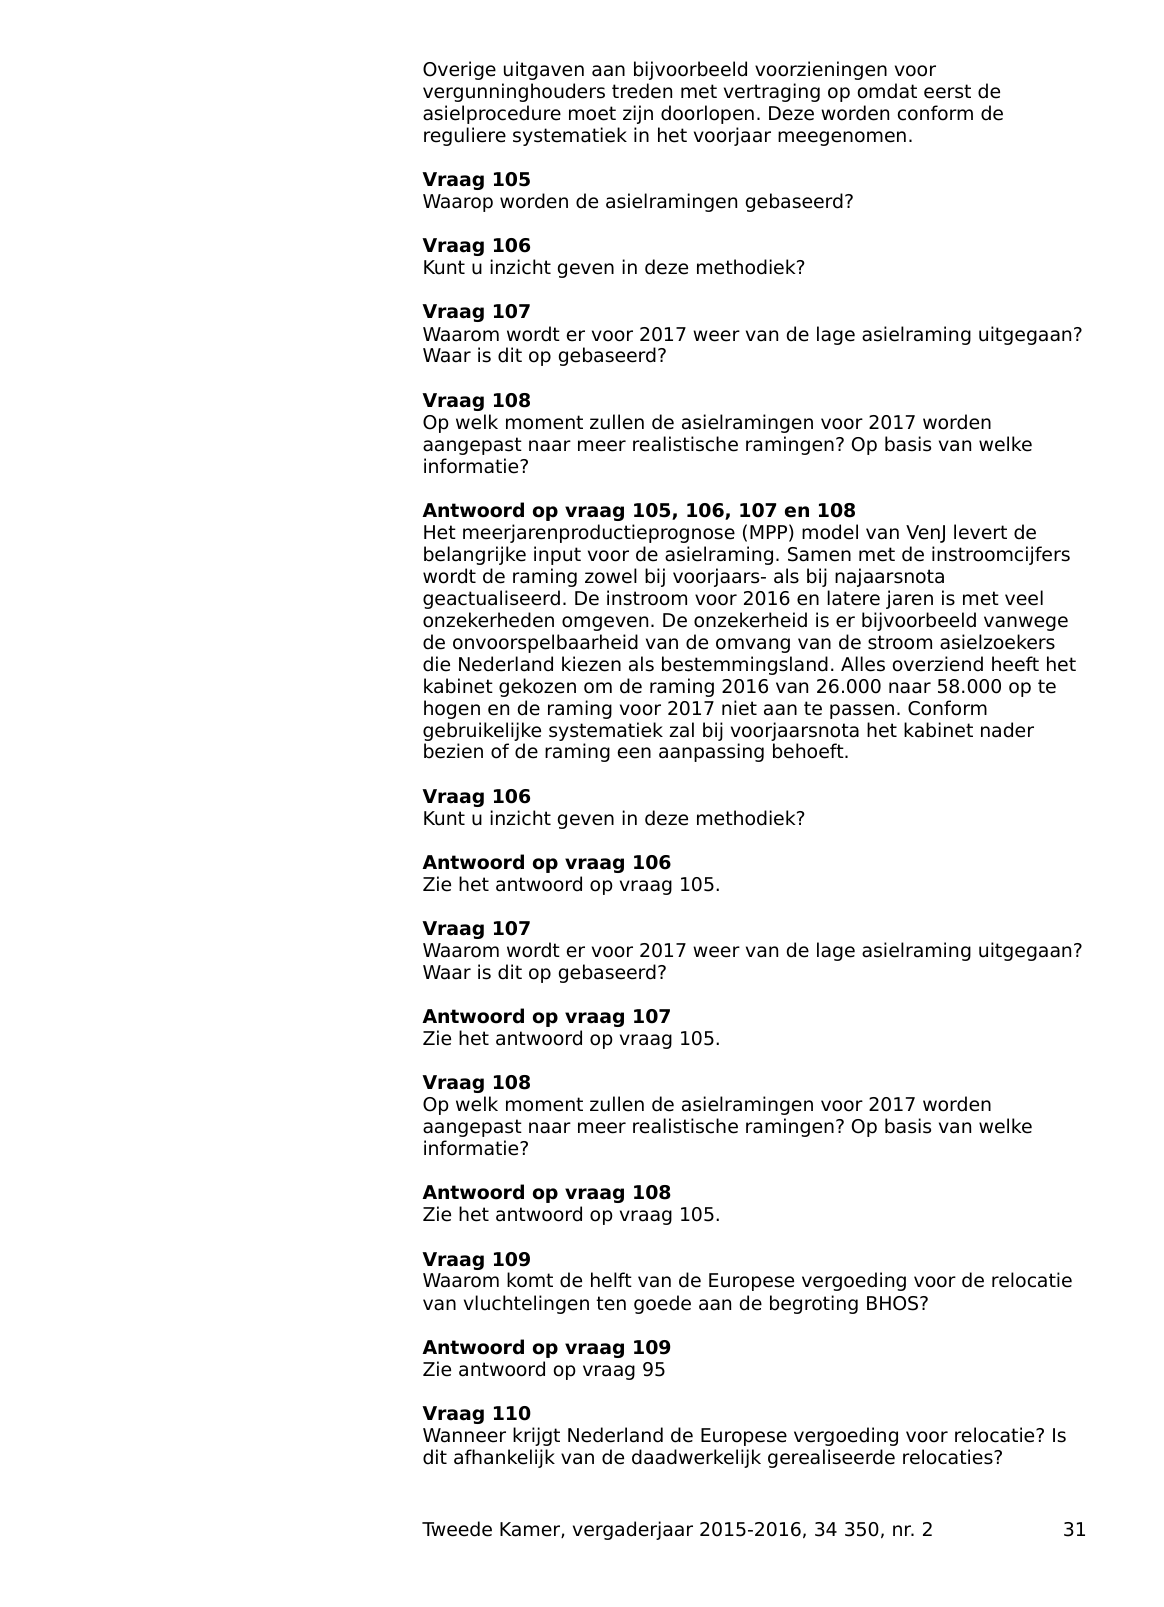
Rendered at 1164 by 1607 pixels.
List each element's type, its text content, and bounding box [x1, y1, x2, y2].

text Waarom wordt er voor 2017 weer van de lage asielraming uitgegaan? Waar is dit op gebaseerd? [422, 323, 1087, 367]
text Vraag 105 [422, 169, 1087, 191]
text Vraag 106 [422, 235, 1087, 257]
text Kunt u inzicht geven in deze methodiek? [422, 257, 1087, 279]
text Kunt u inzicht geven in deze methodiek? [422, 808, 1087, 829]
text Antwoord op vraag 105, 106, 107 en 108 [422, 500, 1087, 522]
text Vraag 107 [422, 918, 1087, 940]
text Op welk moment zullen de asielramingen voor 2017 worden aangepast naar meer realistische ramingen? Op basis van welke informatie? [422, 1094, 1087, 1160]
text Vraag 108 [422, 389, 1087, 412]
text Vraag 107 [422, 301, 1087, 323]
text Wanneer krijgt Nederland de Europese vergoeding voor relocatie? Is dit afhankelijk van de daadwerkelijk gerealiseerde relocaties? [422, 1425, 1087, 1469]
text Zie het antwoord op vraag 105. [422, 1204, 1087, 1226]
text Antwoord op vraag 107 [422, 1006, 1087, 1028]
text Overige uitgaven aan bijvoorbeeld voorzieningen voor vergunninghouders treden met vertraging op omdat eerst de asielprocedure moet zijn doorlopen. Deze worden conform de reguliere systematiek in het voorjaar meegenomen. [422, 59, 1087, 147]
text Vraag 108 [422, 1072, 1087, 1094]
text Op welk moment zullen de asielramingen voor 2017 worden aangepast naar meer realistische ramingen? Op basis van welke informatie? [422, 412, 1087, 477]
text Vraag 110 [422, 1403, 1087, 1425]
text Antwoord op vraag 106 [422, 852, 1087, 874]
text Waarop worden de asielramingen gebaseerd? [422, 191, 1087, 213]
text Antwoord op vraag 108 [422, 1182, 1087, 1204]
text Zie antwoord op vraag 95 [422, 1358, 1087, 1381]
text Waarom komt de helft van de Europese vergoeding voor de relocatie van vluchtelingen ten goede aan de begroting BHOS? [422, 1270, 1087, 1314]
text Antwoord op vraag 109 [422, 1337, 1087, 1358]
text Het meerjarenproductieprognose (MPP) model van VenJ levert de belangrijke input voor de asielraming. Samen met de instroomcijfers wordt de raming zowel bij voorjaars- als bij najaarsnota geactualiseerd. De instroom voor 2016 en latere jaren is met veel onzekerheden omgeven. De onzekerheid is er bijvoorbeeld vanwege de onvoorspelbaarheid van de omvang van de stroom asielzoekers die Nederland kiezen als bestemmingsland. Alles overziend heeft het kabinet gekozen om de raming 2016 van 26.000 naar 58.000 op te hogen en de raming voor 2017 niet aan te passen. Conform gebruikelijke systematiek zal bij voorjaarsnota het kabinet nader bezien of de raming een aanpassing behoeft. [422, 522, 1087, 763]
text Vraag 109 [422, 1248, 1087, 1270]
text Waarom wordt er voor 2017 weer van de lage asielraming uitgegaan? Waar is dit op gebaseerd? [422, 940, 1087, 984]
text Zie het antwoord op vraag 105. [422, 1028, 1087, 1050]
text Vraag 106 [422, 786, 1087, 808]
text Zie het antwoord op vraag 105. [422, 874, 1087, 896]
